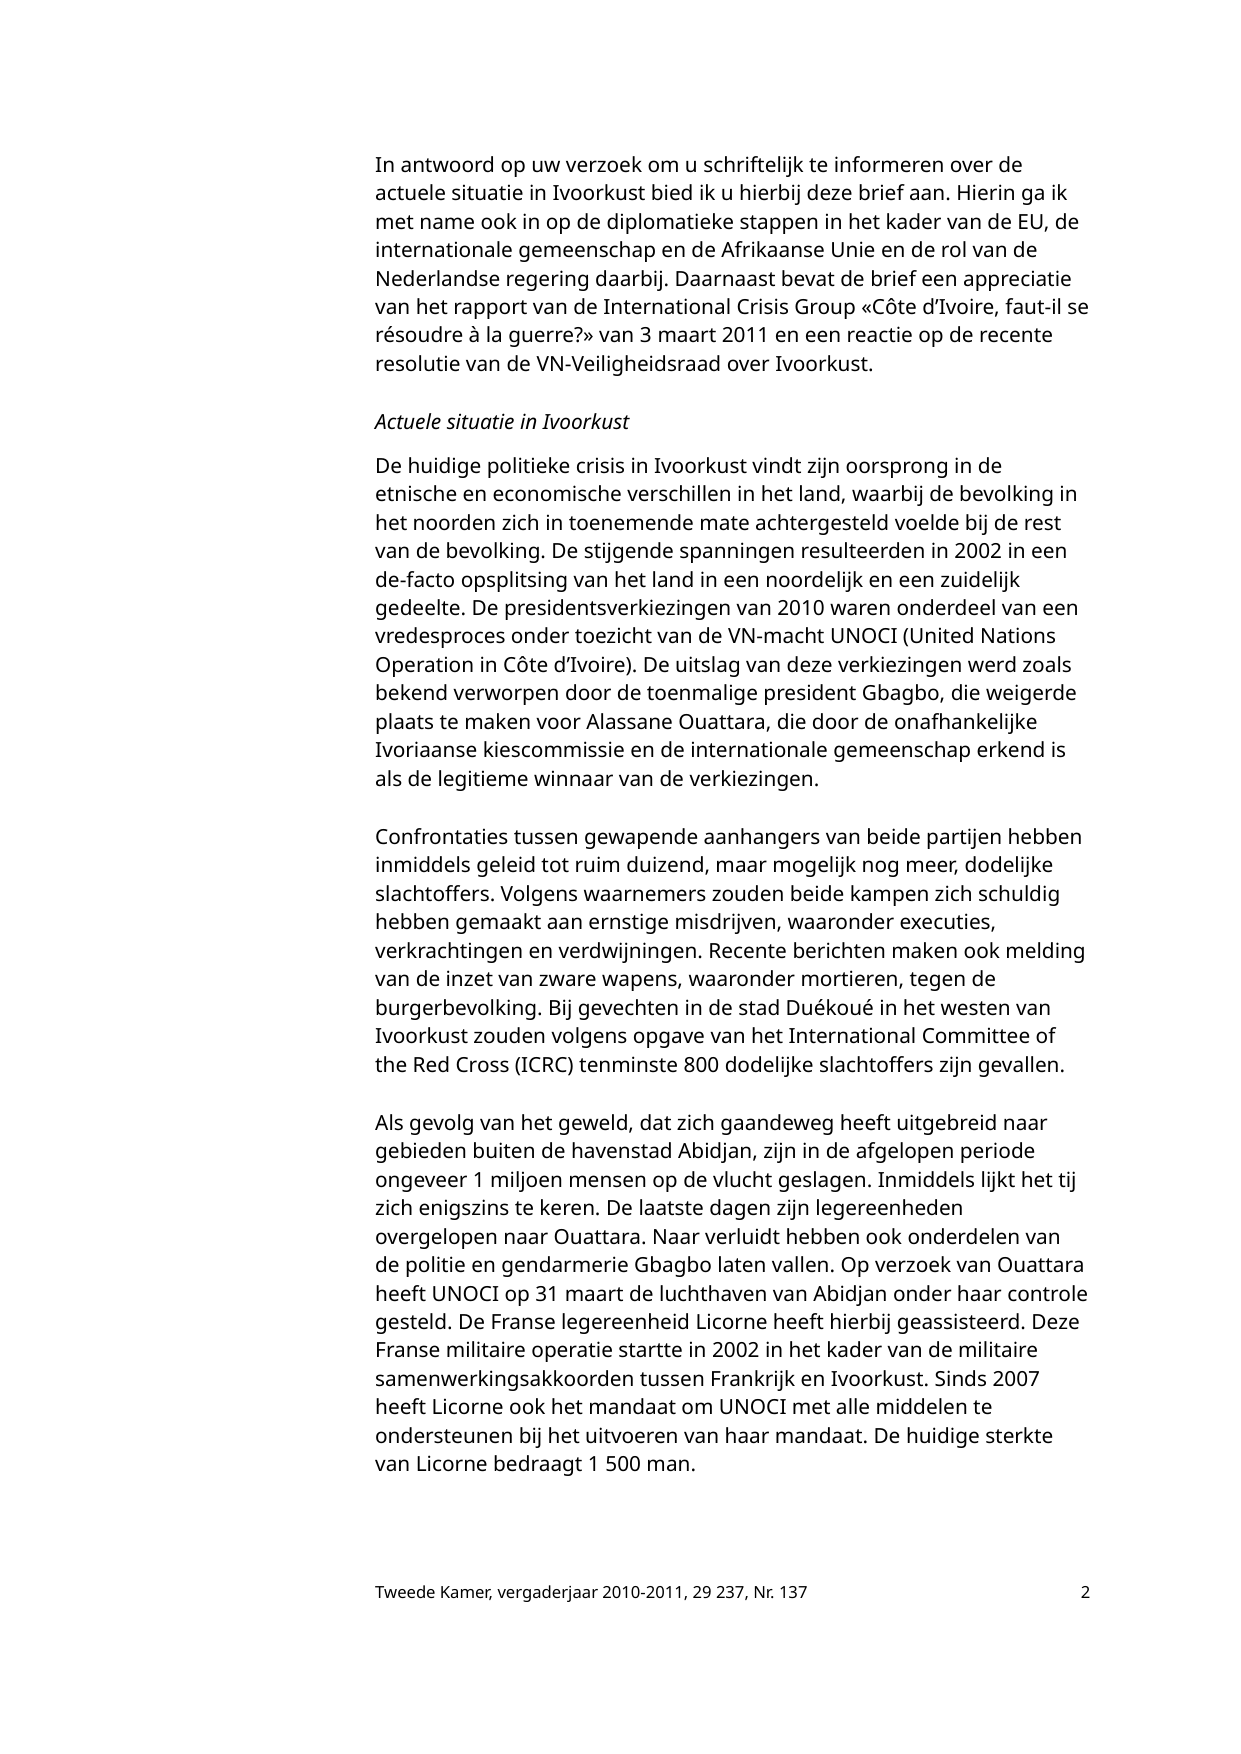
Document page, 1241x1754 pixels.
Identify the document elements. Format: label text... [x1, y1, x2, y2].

text Als gevolg van het geweld, dat zich gaandeweg heeft uitgebreid naar gebieden buiten de havenstad Abidjan, zijn in de afgelopen periode ongeveer 1 miljoen mensen op de vlucht geslagen. Inmiddels lijkt het tij zich enigszins te keren. De laatste dagen zijn legereenheden overgelopen naar Ouattara. Naar verluidt hebben ook onderdelen van de politie en gendarmerie Gbagbo laten vallen. Op verzoek van Ouattara heeft UNOCI op 31 maart de luchthaven van Abidjan onder haar controle gesteld. De Franse legereenheid Licorne heeft hierbij geassisteerd. Deze Franse militaire operatie startte in 2002 in het kader van de militaire samenwerkingsakkoorden tussen Frankrijk en Ivoorkust. Sinds 2007 heeft Licorne ook het mandaat om UNOCI met alle middelen te ondersteunen bij het uitvoeren van haar mandaat. De huidige sterkte van Licorne bedraagt 1 500 man. [375, 1108, 1090, 1478]
text Actuele situatie in Ivoorkust [375, 407, 1090, 436]
text In antwoord op uw verzoek om u schriftelijk te informeren over de actuele situatie in Ivoorkust bied ik u hierbij deze brief aan. Hierin ga ik met name ook in op de diplomatieke stappen in het kader van de EU, de internationale gemeenschap en de Afrikaanse Unie en de rol van de Nederlandse regering daarbij. Daarnaast bevat de brief een appreciatie van het rapport van de International Crisis Group «Côte d’Ivoire, faut-il se résoudre à la guerre?» van 3 maart 2011 en een reactie op de recente resolutie van de VN-Veiligheidsraad over Ivoorkust. [375, 150, 1090, 377]
text Confrontaties tussen gewapende aanhangers van beide partijen hebben inmiddels geleid tot ruim duizend, maar mogelijk nog meer, dodelijke slachtoffers. Volgens waarnemers zouden beide kampen zich schuldig hebben gemaakt aan ernstige misdrijven, waaronder executies, verkrachtingen en verdwijningen. Recente berichten maken ook melding van de inzet van zware wapens, waaronder mortieren, tegen de burgerbevolking. Bij gevechten in de stad Duékoué in het westen van Ivoorkust zouden volgens opgave van het International Committee of the Red Cross (ICRC) tenminste 800 dodelijke slachtoffers zijn gevallen. [375, 822, 1090, 1078]
text De huidige politieke crisis in Ivoorkust vindt zijn oorsprong in de etnische en economische verschillen in het land, waarbij de bevolking in het noorden zich in toenemende mate achtergesteld voelde bij de rest van de bevolking. De stijgende spanningen resulteerden in 2002 in een de-facto opsplitsing van het land in een noordelijk en een zuidelijk gedeelte. De presidentsverkiezingen van 2010 waren onderdeel van een vredesproces onder toezicht van de VN-macht UNOCI (United Nations Operation in Côte d’Ivoire). De uitslag van deze verkiezingen werd zoals bekend verworpen door de toenmalige president Gbagbo, die weigerde plaats te maken voor Alassane Ouattara, die door de onafhankelijke Ivoriaanse kiescommissie en de internationale gemeenschap erkend is als de legitieme winnaar van de verkiezingen. [375, 451, 1090, 792]
